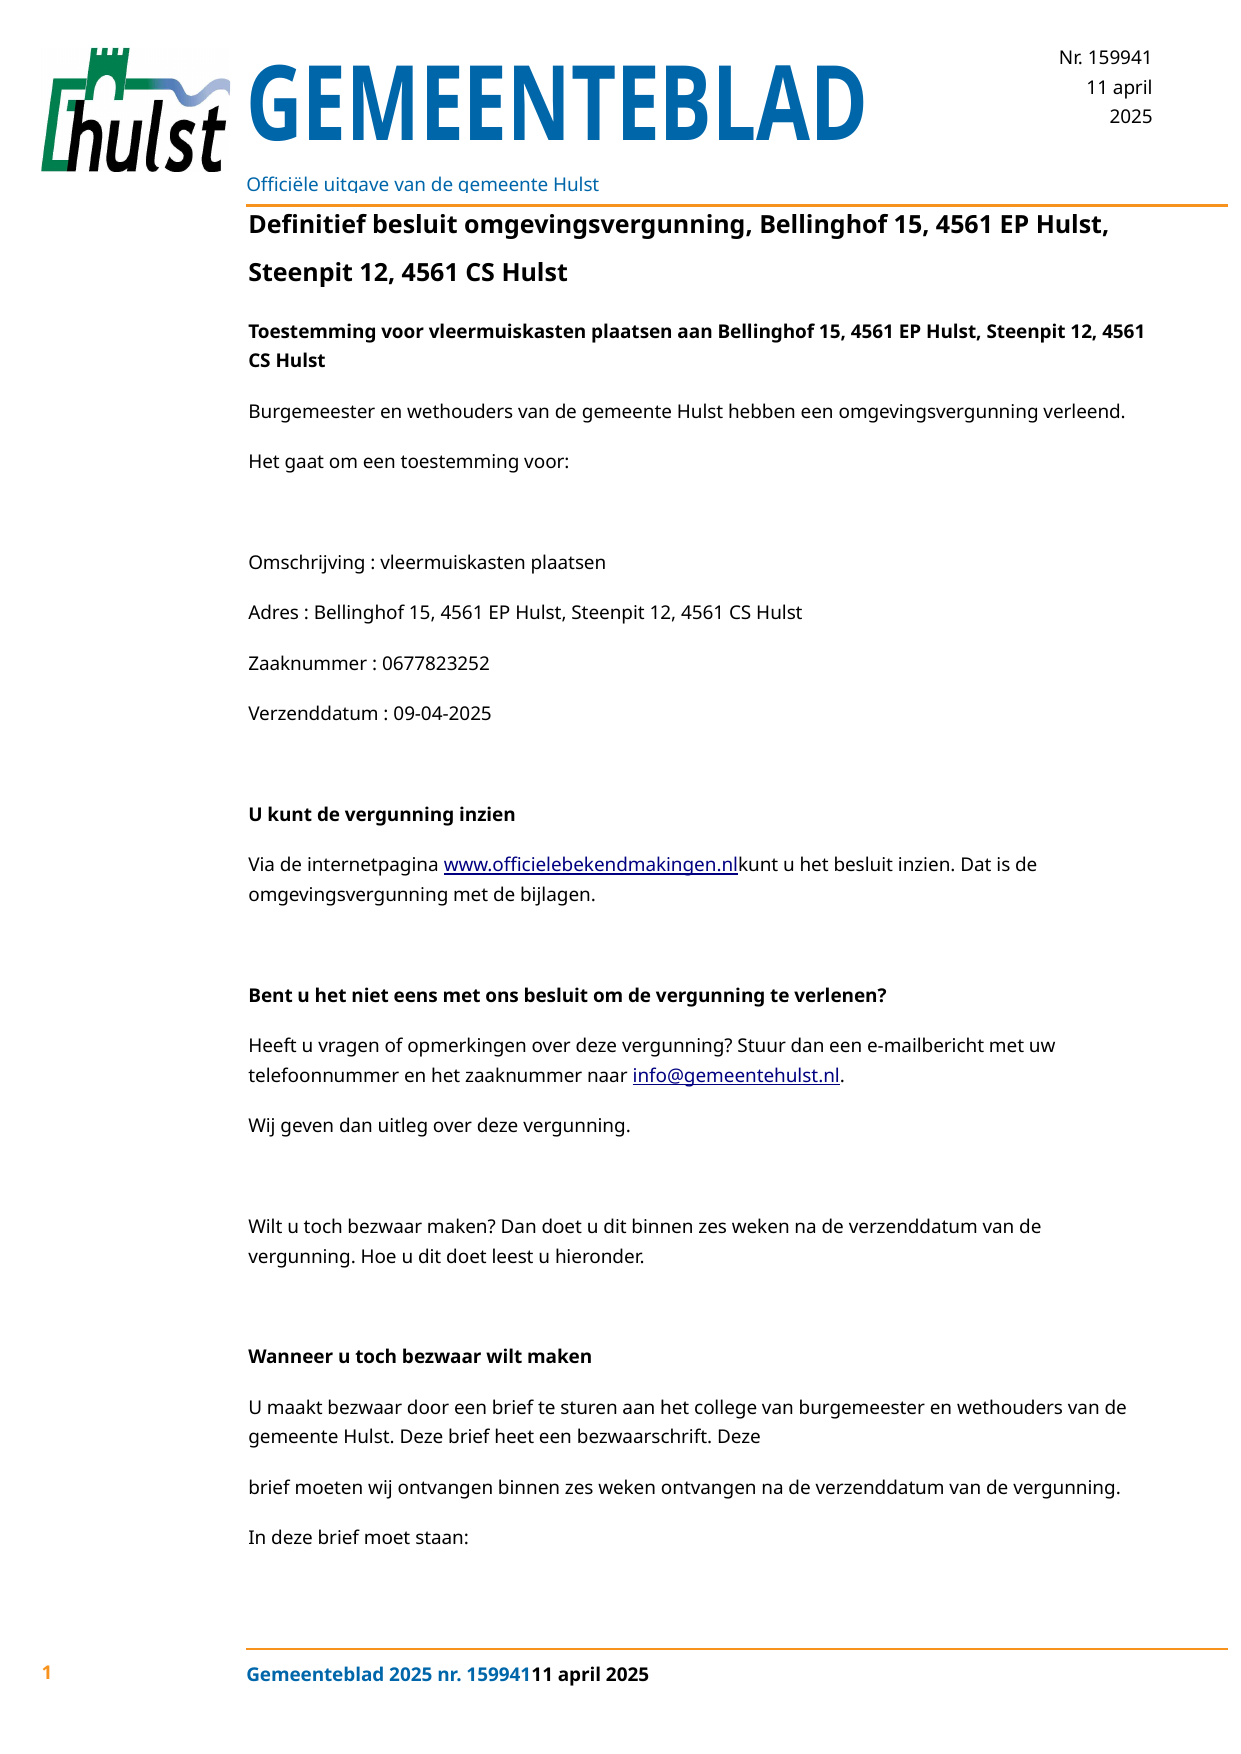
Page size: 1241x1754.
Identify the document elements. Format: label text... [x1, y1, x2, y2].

text Via de internetpagina www.officielebekendmakingen.nlkunt u het besluit inzien. Dat is de omgevingsvergunning met de bijlagen. [248, 852, 1152, 907]
text Wij geven dan uitleg over deze vergunning. [248, 1112, 1152, 1138]
text U kunt de vergunning inzien [248, 801, 1152, 827]
text Definitief besluit omgevingsvergunning, Bellinghof 15, 4561 EP Hulst, Steenpit 12, 4561 CS Hulst [248, 207, 1152, 288]
text Het gaat om een toestemming voor: [248, 448, 1152, 474]
text Zaaknummer : 0677823252 [248, 650, 1152, 676]
text Adres : Bellinghof 15, 4561 EP Hulst, Steenpit 12, 4561 CS Hulst [248, 599, 1152, 625]
text Wanneer u toch bezwaar wilt maken [248, 1344, 1152, 1369]
text Burgemeester en wethouders van de gemeente Hulst hebben een omgevingsvergunning verleend. [248, 398, 1152, 424]
text In deze brief moet staan: [248, 1524, 1152, 1550]
text Verzenddatum : 09-04-2025 [248, 700, 1152, 726]
picture [41, 47, 231, 172]
text Heeft u vragen of opmerkingen over deze vergunning? Stuur dan een e-mailbericht met uw telefoonnummer en het zaaknummer naar info@gemeentehulst.nl. [248, 1032, 1152, 1088]
text U maakt bezwaar door een brief te sturen aan het college van burgemeester en wethouders van de gemeente Hulst. Deze brief heet een bezwaarschrift. Deze [248, 1394, 1152, 1449]
text Wilt u toch bezwaar maken? Dan doet u dit binnen zes weken na de verzenddatum van de vergunning. Hoe u dit doet leest u hieronder. [248, 1213, 1152, 1269]
text Toestemming voor vleermuiskasten plaatsen aan Bellinghof 15, 4561 EP Hulst, Steenpit 12, 4561 CS Hulst [248, 318, 1152, 373]
text Omschrijving : vleermuiskasten plaatsen [248, 549, 1152, 575]
text Bent u het niet eens met ons besluit om de vergunning te verlenen? [248, 982, 1152, 1008]
text brief moeten wij ontvangen binnen zes weken ontvangen na de verzenddatum van de vergunning. [248, 1474, 1152, 1500]
